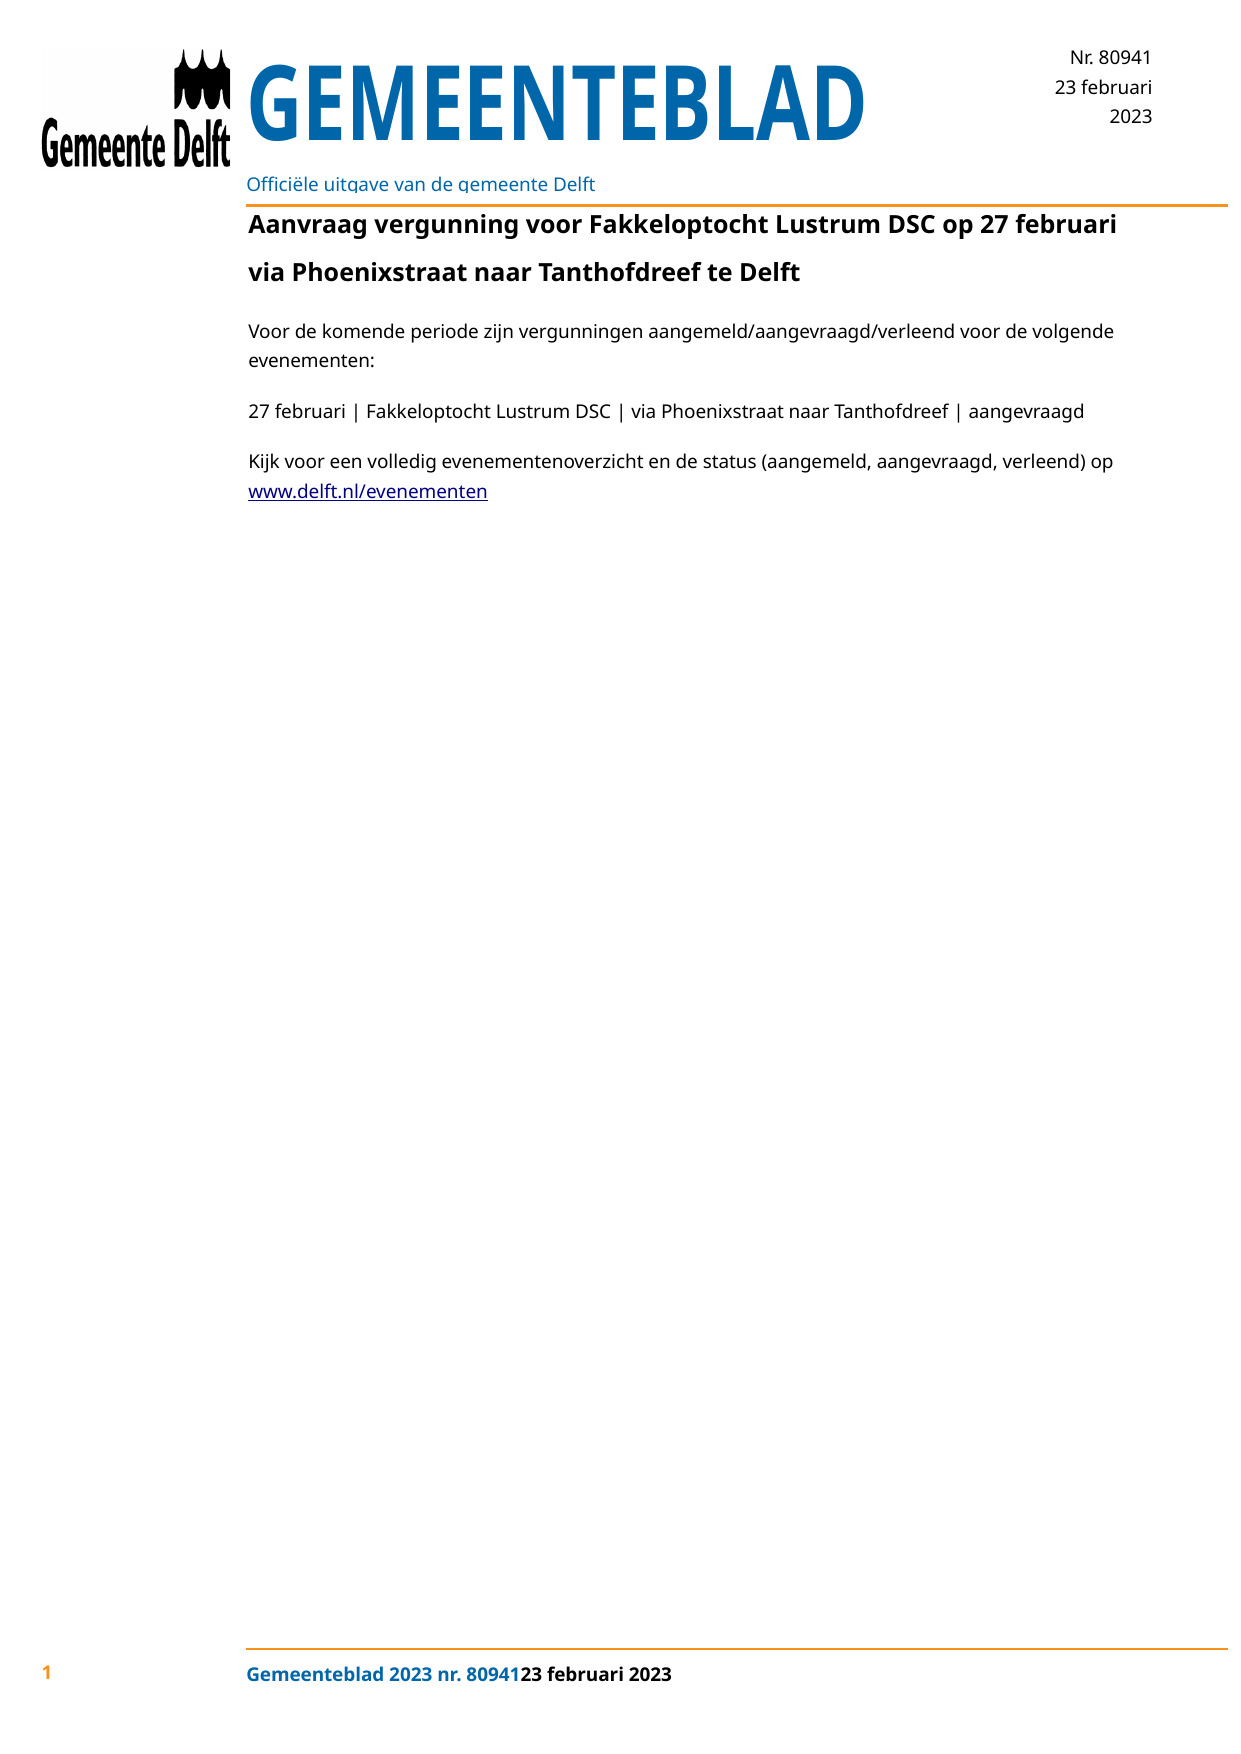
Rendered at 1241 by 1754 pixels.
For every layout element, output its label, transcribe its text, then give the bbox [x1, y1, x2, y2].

text Voor de komende periode zijn vergunningen aangemeld/aangevraagd/verleend voor de volgende evenementen: [248, 318, 1152, 373]
picture [41, 47, 231, 172]
text 27 februari | Fakkeloptocht Lustrum DSC | via Phoenixstraat naar Tanthofdreef | aangevraagd [248, 398, 1152, 424]
text Kijk voor een volledig evenementenoverzicht en de status (aangemeld, aangevraagd, verleend) op www.delft.nl/evenementen [248, 448, 1152, 504]
text Aanvraag vergunning voor Fakkeloptocht Lustrum DSC op 27 februari via Phoenixstraat naar Tanthofdreef te Delft [248, 207, 1152, 288]
